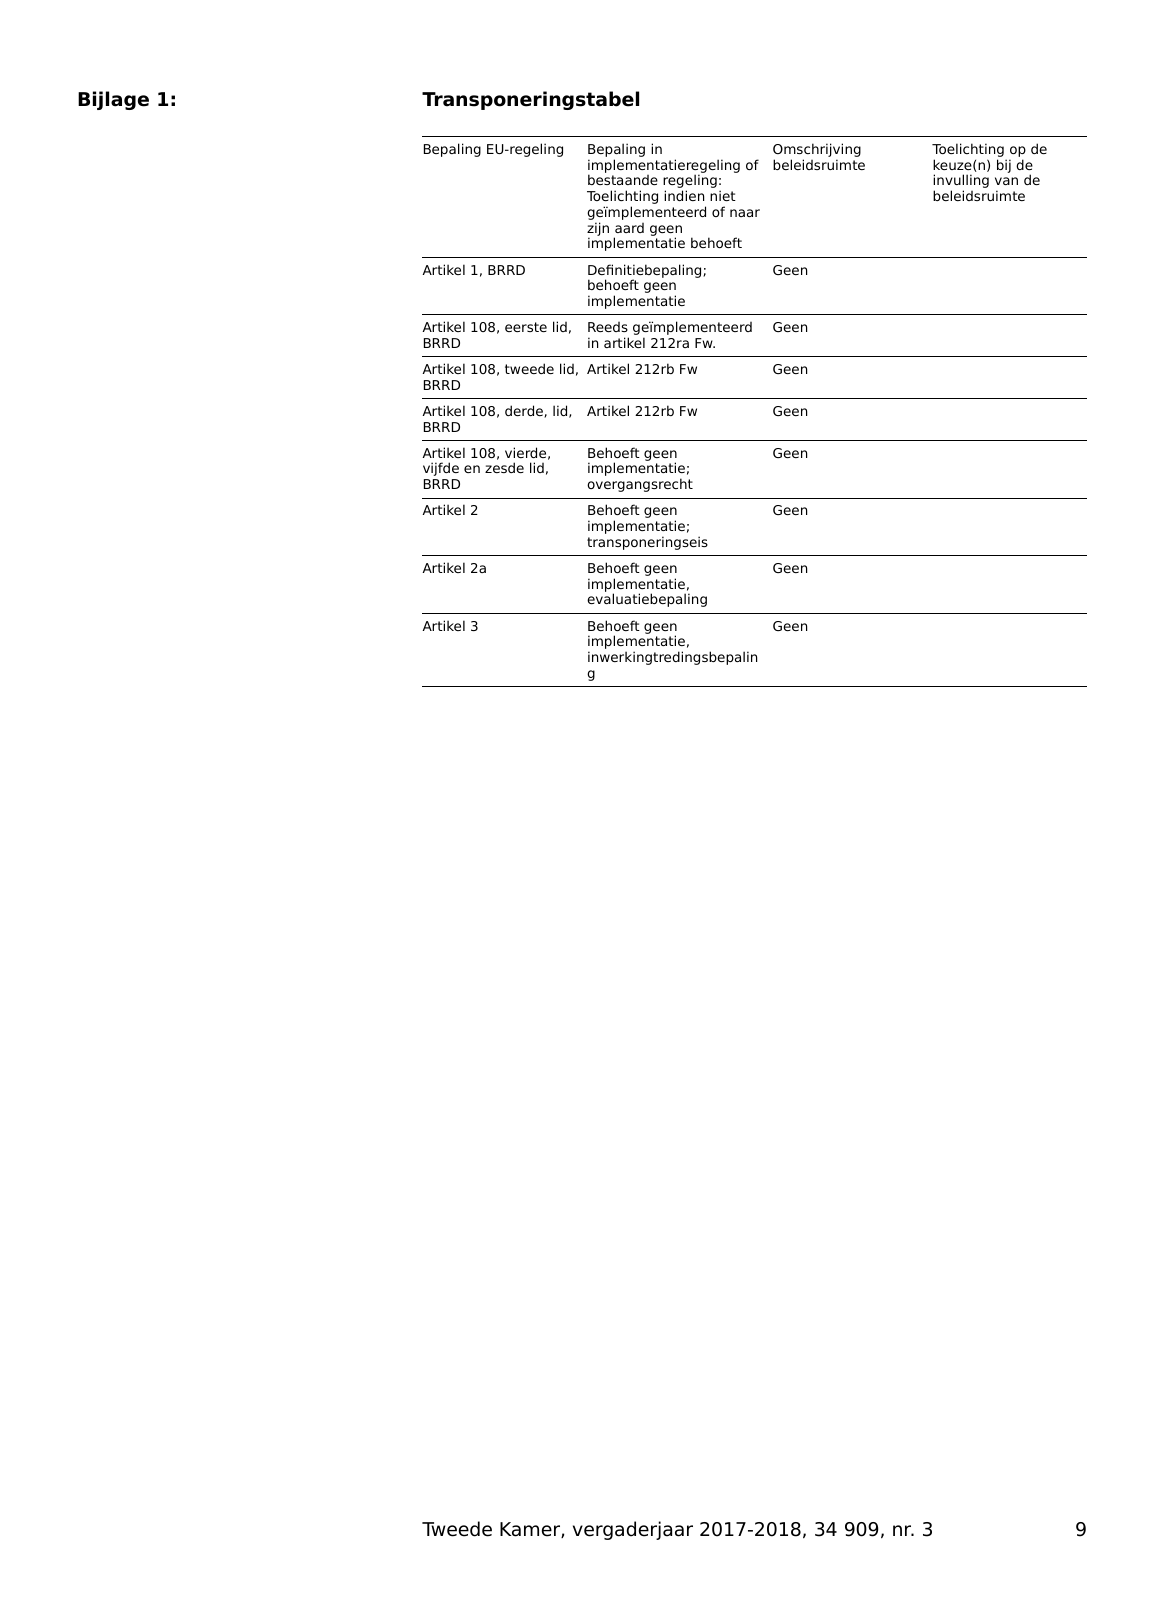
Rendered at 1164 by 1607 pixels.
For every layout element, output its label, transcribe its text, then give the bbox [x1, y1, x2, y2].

table_cell Geen [767, 357, 927, 398]
table_cell Behoeft geen implementatie; transponeringseis [581, 499, 767, 555]
table_cell Artikel 108, vierde, vijfde en zesde lid, BRRD [422, 441, 581, 497]
table_cell [927, 614, 1087, 686]
table_cell Artikel 212rb Fw [581, 357, 767, 398]
table_header Omschrijving beleidsruimte [767, 137, 927, 257]
table_header Bepaling EU-regeling [422, 137, 581, 257]
table_cell Geen [767, 399, 927, 440]
table_cell Geen [767, 315, 927, 356]
table_cell [927, 315, 1087, 356]
table_cell Artikel 108, eerste lid, BRRD [422, 315, 581, 356]
table_header Bepaling in implementatieregeling of bestaande regeling: Toelichting indien niet geïmplementeerd of naar zijn aard geen implementatie behoeft [581, 137, 767, 257]
table_cell Artikel 1, BRRD [422, 258, 581, 314]
table_cell Geen [767, 499, 927, 555]
table_cell Geen [767, 614, 927, 686]
table_cell [927, 556, 1087, 613]
table_cell Geen [767, 258, 927, 314]
table_cell Artikel 3 [422, 614, 581, 686]
table_cell [927, 441, 1087, 497]
table_cell Behoeft geen implementatie; overgangsrecht [581, 441, 767, 497]
table_cell Artikel 2 [422, 499, 581, 555]
table_cell [927, 258, 1087, 314]
table_cell Artikel 2a [422, 556, 581, 613]
table_cell Geen [767, 441, 927, 497]
table_cell Behoeft geen implementatie, evaluatiebepaling [581, 556, 767, 613]
table_header Toelichting op de keuze(n) bij de invulling van de beleidsruimte [927, 137, 1087, 257]
table_cell Definitiebepaling; behoeft geen implementatie [581, 258, 767, 314]
table_cell [927, 499, 1087, 555]
table_cell Reeds geïmplementeerd in artikel 212ra Fw. [581, 315, 767, 356]
table_cell Behoeft geen implementatie, inwerkingtredingsbepaling [581, 614, 767, 686]
table_cell Artikel 212rb Fw [581, 399, 767, 440]
table_cell Artikel 108, tweede lid, BRRD [422, 357, 581, 398]
table_cell Geen [767, 556, 927, 613]
subtitle Bijlage 1: Transponeringstabel [77, 89, 1087, 111]
table_cell [927, 357, 1087, 398]
table_cell [927, 399, 1087, 440]
table_cell Artikel 108, derde, lid, BRRD [422, 399, 581, 440]
